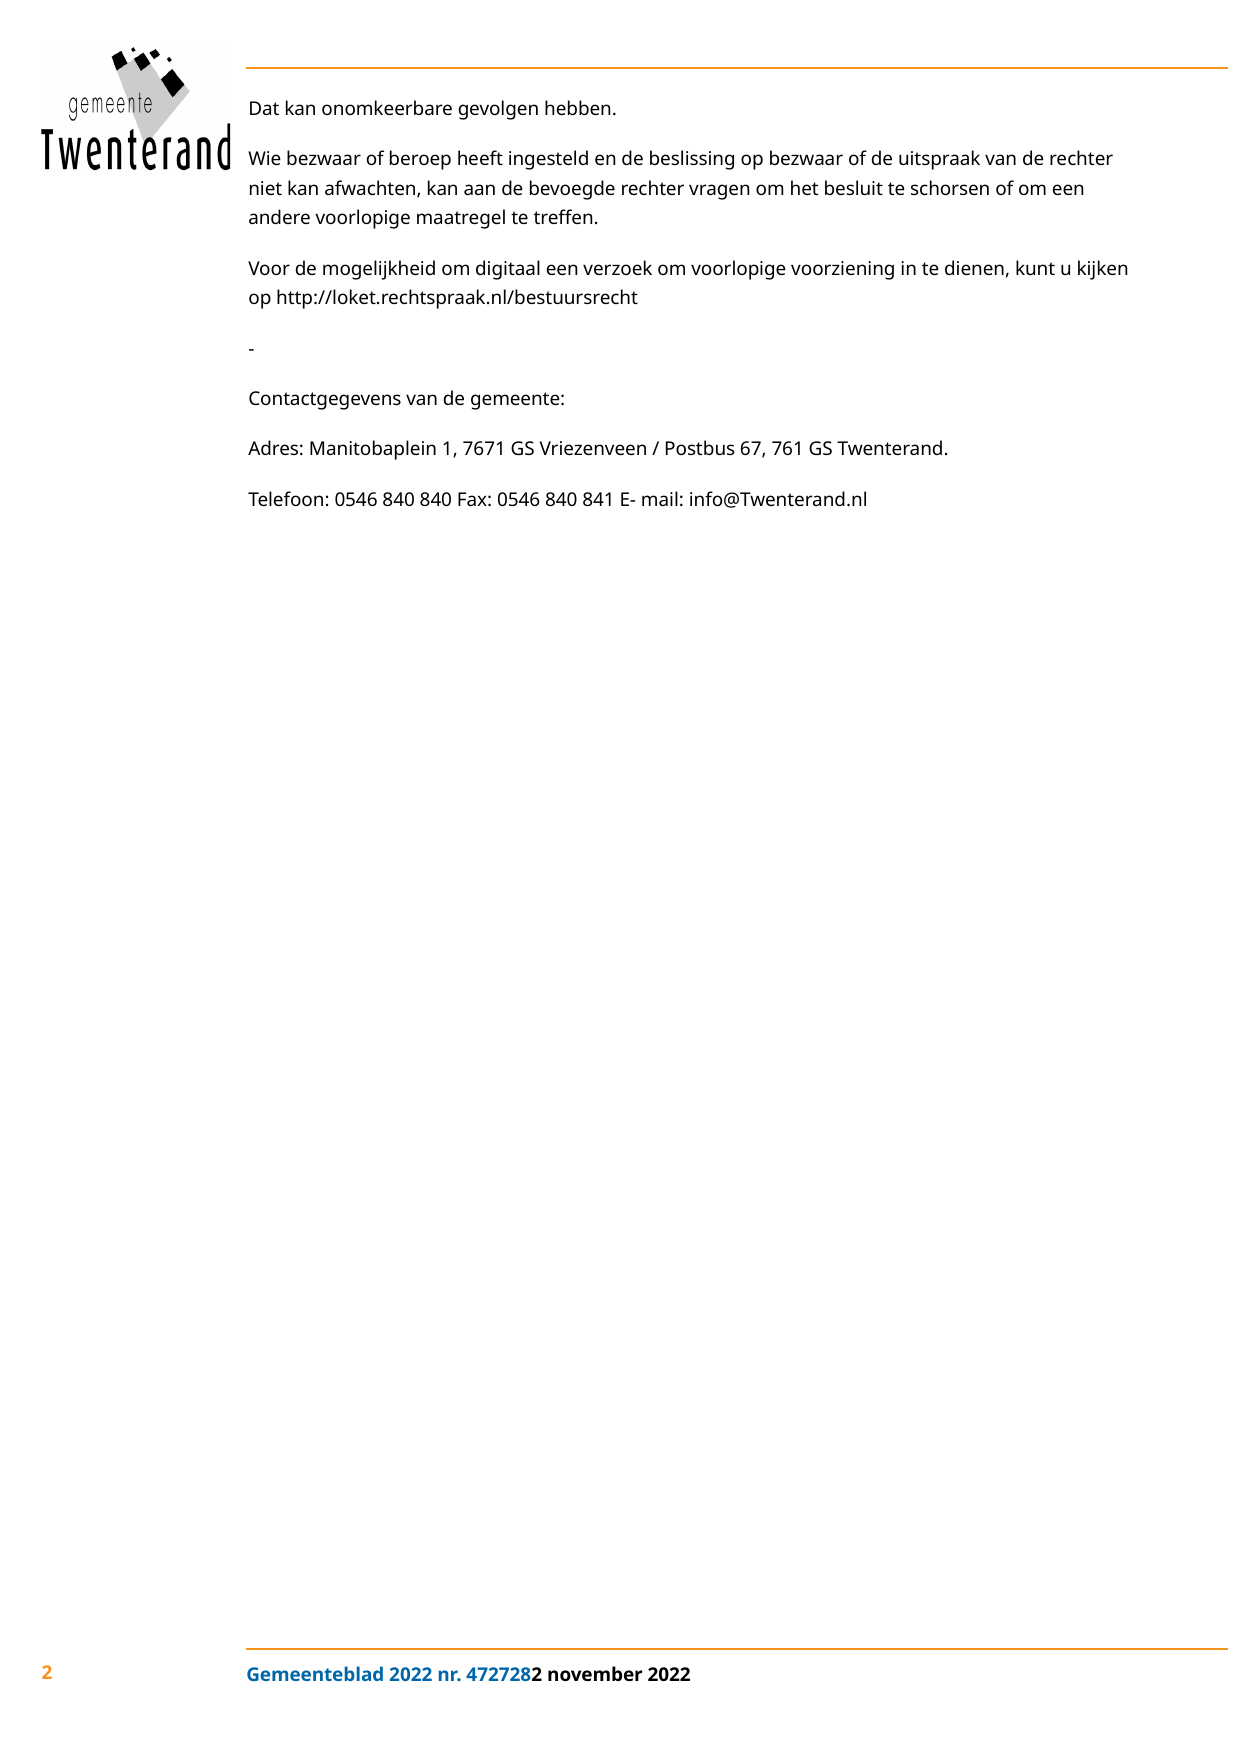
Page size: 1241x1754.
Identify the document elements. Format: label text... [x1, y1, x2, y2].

text Voor de mogelijkheid om digitaal een verzoek om voorlopige voorziening in te dienen, kunt u kijken op http://loket.rechtspraak.nl/bestuursrecht [248, 255, 1152, 310]
text Telefoon: 0546 840 840 Fax: 0546 840 841 E- mail: info@Twenterand.nl [248, 486, 1152, 512]
text Contactgegevens van de gemeente: [248, 385, 1152, 411]
text Dat kan onomkeerbare gevolgen hebben. [248, 95, 1152, 121]
text - [248, 335, 1152, 361]
text Wie bezwaar of beroep heeft ingesteld en de beslissing op bezwaar of de uitspraak van de rechter niet kan afwachten, kan aan de bevoegde rechter vragen om het besluit te schorsen of om een andere voorlopige maatregel te treffen. [248, 145, 1152, 230]
picture [41, 47, 231, 172]
text Adres: Manitobaplein 1, 7671 GS Vriezenveen / Postbus 67, 761 GS Twenterand. [248, 436, 1152, 461]
